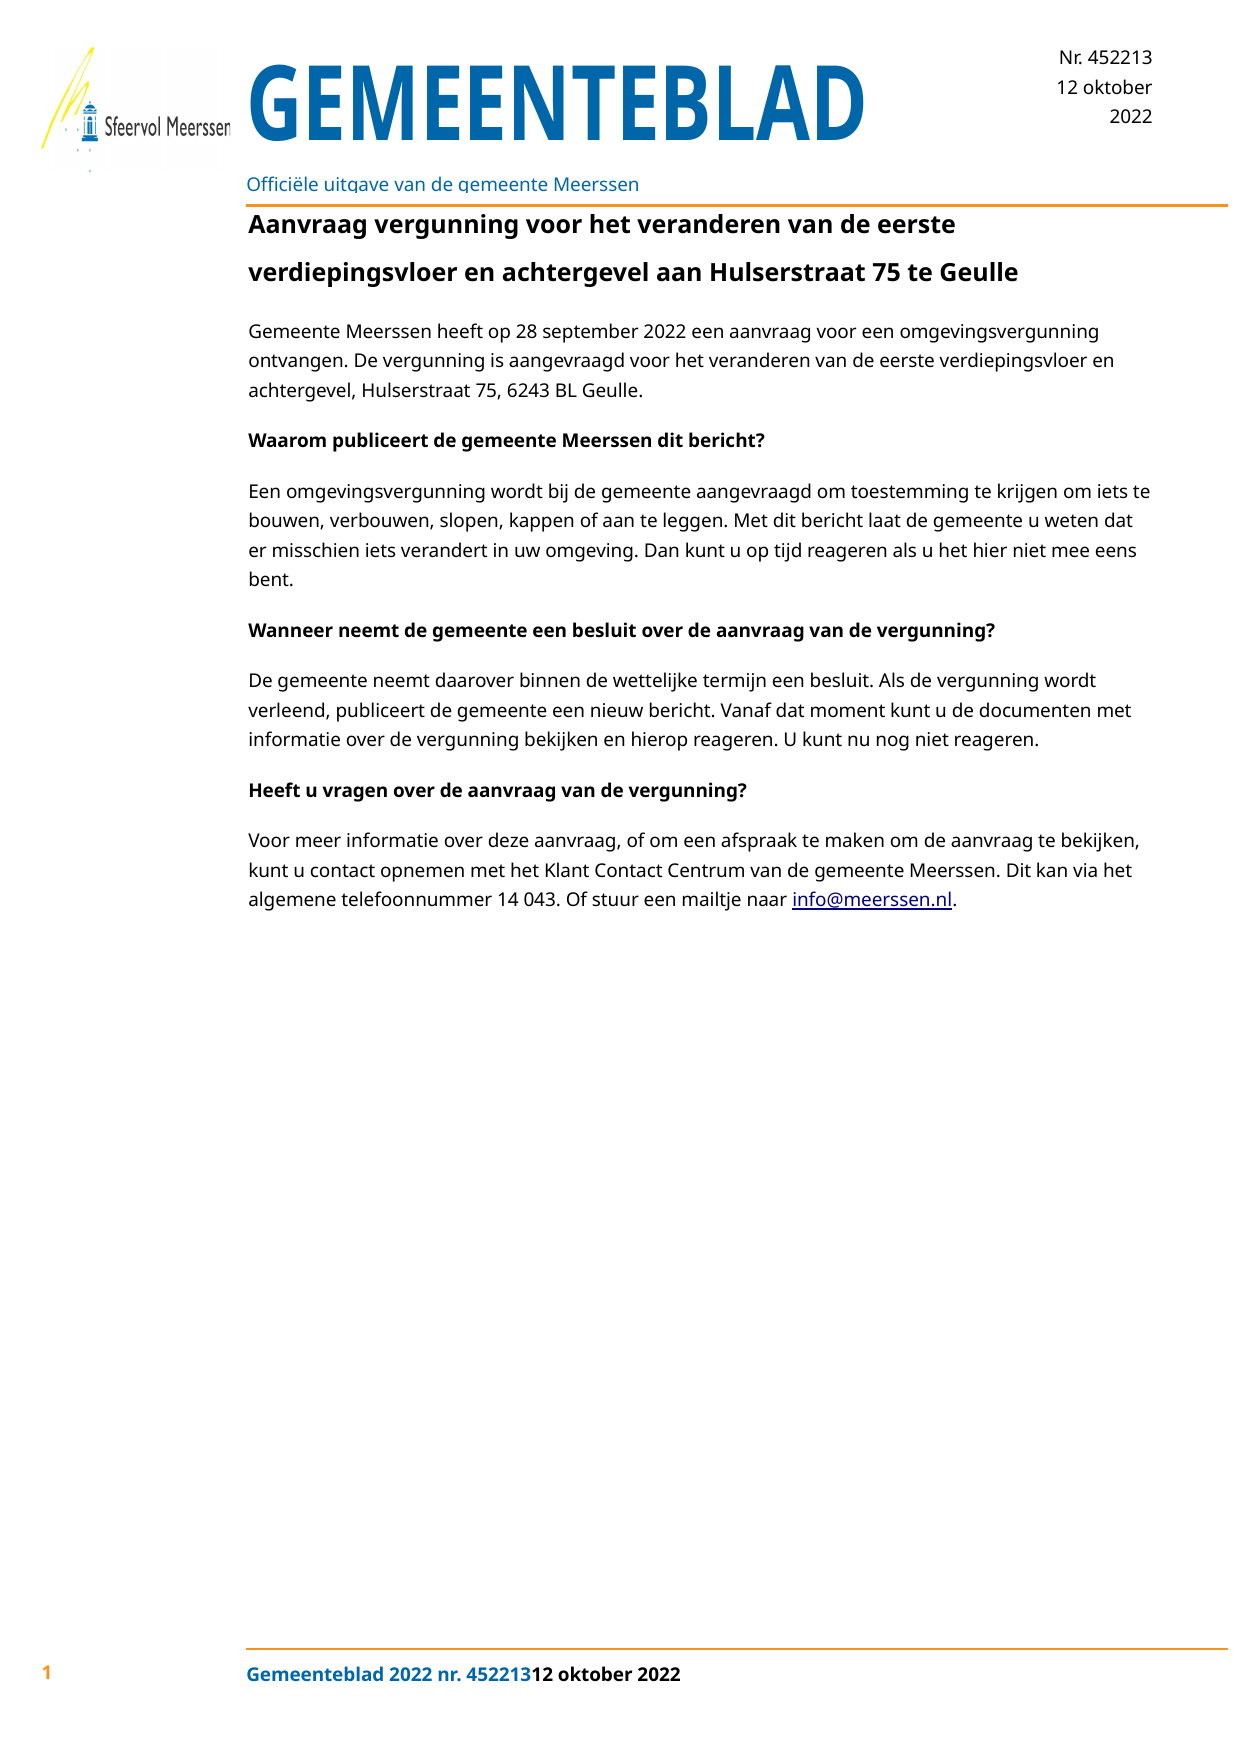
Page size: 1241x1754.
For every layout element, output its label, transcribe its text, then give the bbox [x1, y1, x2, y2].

text Waarom publiceert de gemeente Meerssen dit bericht? [248, 427, 1152, 453]
text Wanneer neemt de gemeente een besluit over de aanvraag van de vergunning? [248, 617, 1152, 643]
text Voor meer informatie over deze aanvraag, of om een afspraak te maken om de aanvraag te bekijken, kunt u contact opnemen met het Klant Contact Centrum van de gemeente Meerssen. Dit kan via het algemene telefoonnummer 14 043. Of stuur een mailtje naar info@meerssen.nl. [248, 827, 1152, 912]
text Een omgevingsvergunning wordt bij de gemeente aangevraagd om toestemming te krijgen om iets te bouwen, verbouwen, slopen, kappen of aan te leggen. Met dit bericht laat de gemeente u weten dat er misschien iets verandert in uw omgeving. Dan kunt u op tijd reageren als u het hier niet mee eens bent. [248, 478, 1152, 592]
picture [41, 47, 231, 172]
text Gemeente Meerssen heeft op 28 september 2022 een aanvraag voor een omgevingsvergunning ontvangen. De vergunning is aangevraagd voor het veranderen van de eerste verdiepingsvloer en achtergevel, Hulserstraat 75, 6243 BL Geulle. [248, 318, 1152, 403]
text Aanvraag vergunning voor het veranderen van de eerste verdiepingsvloer en achtergevel aan Hulserstraat 75 te Geulle [248, 207, 1152, 288]
text Heeft u vragen over de aanvraag van de vergunning? [248, 777, 1152, 803]
text De gemeente neemt daarover binnen de wettelijke termijn een besluit. Als de vergunning wordt verleend, publiceert de gemeente een nieuw bericht. Vanaf dat moment kunt u de documenten met informatie over de vergunning bekijken en hierop reageren. U kunt nu nog niet reageren. [248, 667, 1152, 752]
